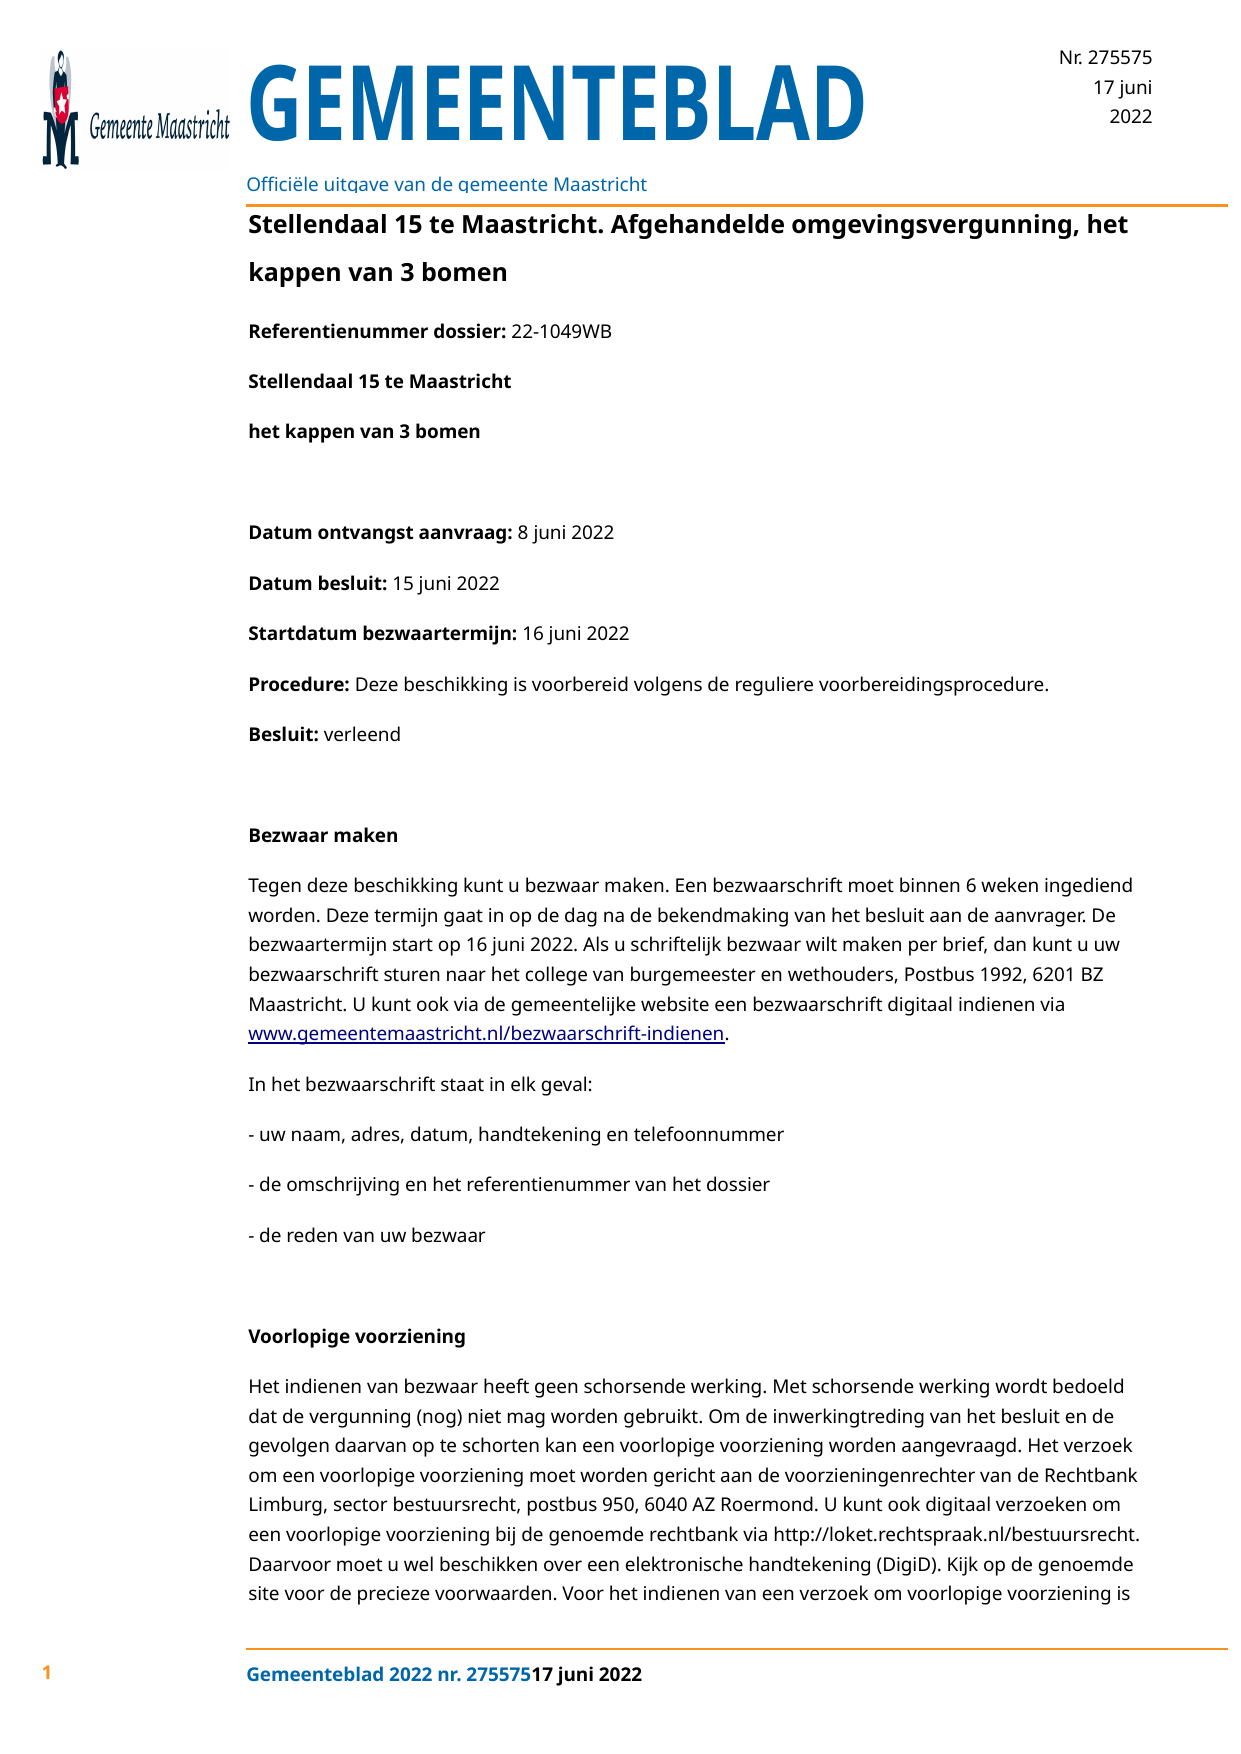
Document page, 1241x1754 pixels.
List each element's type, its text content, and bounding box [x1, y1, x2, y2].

text Het indienen van bezwaar heeft geen schorsende werking. Met schorsende werking wordt bedoeld dat de vergunning (nog) niet mag worden gebruikt. Om de inwerkingtreding van het besluit en de gevolgen daarvan op te schorten kan een voorlopige voorziening worden aangevraagd. Het verzoek om een voorlopige voorziening moet worden gericht aan de voorzieningenrechter van de Rechtbank Limburg, sector bestuursrecht, postbus 950, 6040 AZ Roermond. U kunt ook digitaal verzoeken om een voorlopige voorziening bij de genoemde rechtbank via http://loket.rechtspraak.nl/bestuursrecht. Daarvoor moet u wel beschikken over een elektronische handtekening (DigiD). Kijk op de genoemde site voor de precieze voorwaarden. Voor het indienen van een verzoek om voorlopige voorziening is [248, 1373, 1152, 1606]
text - de omschrijving en het referentienummer van het dossier [248, 1172, 1152, 1197]
text Tegen deze beschikking kunt u bezwaar maken. Een bezwaarschrift moet binnen 6 weken ingediend worden. Deze termijn gaat in op de dag na de bekendmaking van het besluit aan de aanvrager. De bezwaartermijn start op 16 juni 2022. Als u schriftelijk bezwaar wilt maken per brief, dan kunt u uw bezwaarschrift sturen naar het college van burgemeester en wethouders, Postbus 1992, 6201 BZ Maastricht. U kunt ook via de gemeentelijke website een bezwaarschrift digitaal indienen via www.gemeentemaastricht.nl/bezwaarschrift-indienen. [248, 872, 1152, 1046]
text het kappen van 3 bomen [248, 419, 1152, 444]
text Stellendaal 15 te Maastricht. Afgehandelde omgevingsvergunning, het kappen van 3 bomen [248, 207, 1152, 288]
text Procedure: Deze beschikking is voorbereid volgens de reguliere voorbereidingsprocedure. [248, 671, 1152, 697]
text Bezwaar maken [248, 822, 1152, 848]
text Referentienummer dossier: 22-1049WB [248, 318, 1152, 344]
text - uw naam, adres, datum, handtekening en telefoonnummer [248, 1121, 1152, 1147]
text Startdatum bezwaartermijn: 16 juni 2022 [248, 620, 1152, 646]
picture [41, 47, 231, 172]
text Datum besluit: 15 juni 2022 [248, 570, 1152, 596]
text - de reden van uw bezwaar [248, 1222, 1152, 1248]
text Stellendaal 15 te Maastricht [248, 368, 1152, 394]
text Datum ontvangst aanvraag: 8 juni 2022 [248, 519, 1152, 545]
text Voorlopige voorziening [248, 1323, 1152, 1349]
text In het bezwaarschrift staat in elk geval: [248, 1071, 1152, 1097]
text Besluit: verleend [248, 721, 1152, 747]
